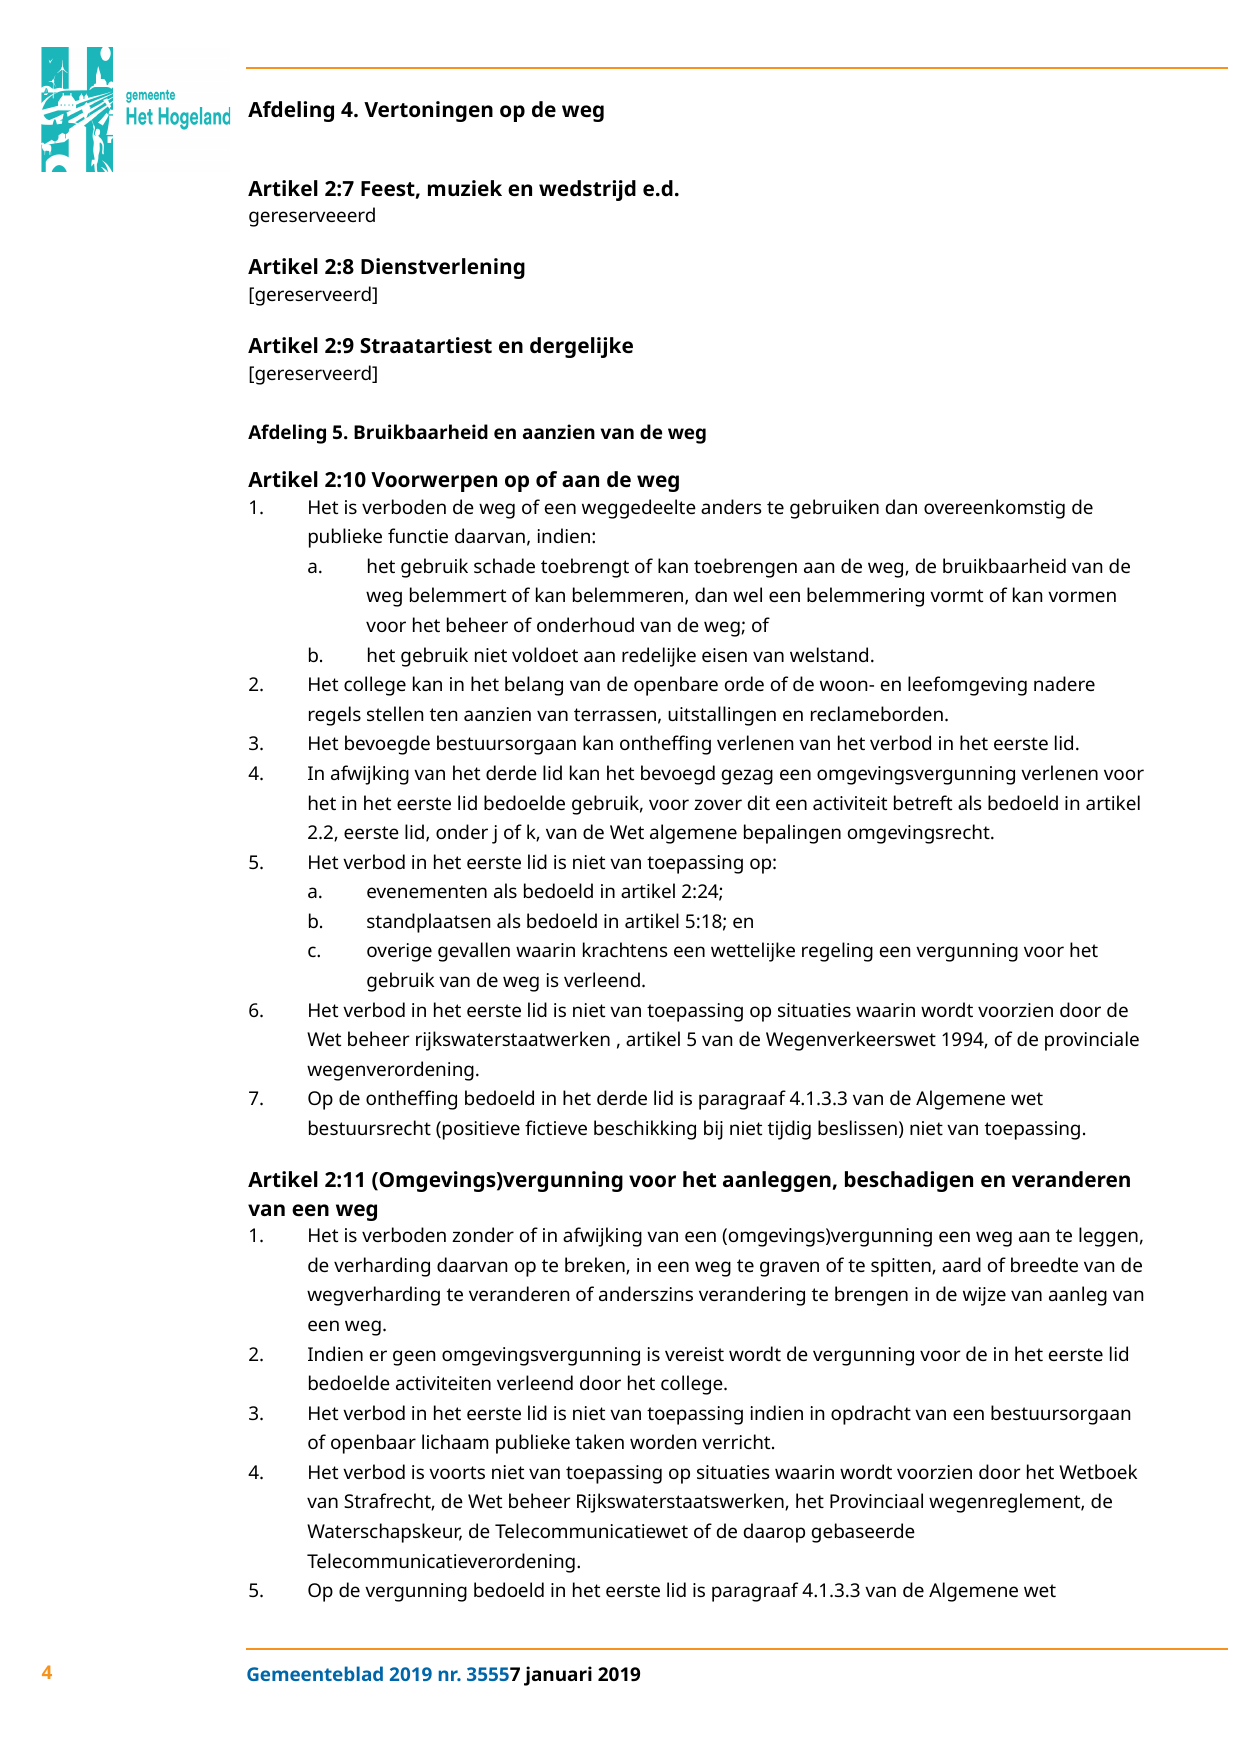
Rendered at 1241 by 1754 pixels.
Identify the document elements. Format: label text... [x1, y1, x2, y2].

list evenementen als bedoeld in artikel 2:24; [307, 878, 1152, 904]
list het gebruik niet voldoet aan redelijke eisen van welstand. [307, 642, 1152, 668]
picture [41, 47, 231, 172]
list Het is verboden zonder of in afwijking van een (omgevings)vergunning een weg aan te leggen, de verharding daarvan op te breken, in een weg te graven of te spitten, aard of breedte van de wegverharding te veranderen of anderszins verandering te brengen in de wijze van aanleg van een weg. [248, 1222, 1152, 1337]
list In afwijking van het derde lid kan het bevoegd gezag een omgevingsvergunning verlenen voor het in het eerste lid bedoelde gebruik, voor zover dit een activiteit betreft als bedoeld in artikel 2.2, eerste lid, onder j of k, van de Wet algemene bepalingen omgevingsrecht. [248, 760, 1152, 845]
text Afdeling 4. Vertoningen op de weg [248, 95, 1152, 123]
list Indien er geen omgevingsvergunning is vereist wordt de vergunning voor de in het eerste lid bedoelde activiteiten verleend door het college. [248, 1341, 1152, 1396]
list Het verbod in het eerste lid is niet van toepassing indien in opdracht van een bestuursorgaan of openbaar lichaam publieke taken worden verricht. [248, 1400, 1152, 1455]
text Afdeling 5. Bruikbaarheid en aanzien van de weg [248, 419, 1152, 445]
text Artikel 2:11 (Omgevings)vergunning voor het aanleggen, beschadigen en veranderen van een weg [248, 1166, 1152, 1222]
text gereserveeerd [248, 202, 1152, 228]
list standplaatsen als bedoeld in artikel 5:18; en [307, 908, 1152, 934]
text Artikel 2:10 Voorwerpen op of aan de weg [248, 466, 1152, 494]
list Het is verboden de weg of een weggedeelte anders te gebruiken dan overeenkomstig de publieke functie daarvan, indien: [248, 494, 1152, 549]
list Het verbod in het eerste lid is niet van toepassing op: [248, 849, 1152, 875]
list Het bevoegde bestuursorgaan kan ontheffing verlenen van het verbod in het eerste lid. [248, 731, 1152, 756]
list Op de ontheffing bedoeld in het derde lid is paragraaf 4.1.3.3 van de Algemene wet bestuursrecht (positieve fictieve beschikking bij niet tijdig beslissen) niet van toepassing. [248, 1086, 1152, 1141]
list Het verbod is voorts niet van toepassing op situaties waarin wordt voorzien door het Wetboek van Strafrecht, de Wet beheer Rijkswaterstaatswerken, het Provinciaal wegenreglement, de Waterschapskeur, de Telecommunicatiewet of de daarop gebaseerde Telecommunicatieverordening. [248, 1459, 1152, 1574]
list Het college kan in het belang van de openbare orde of de woon- en leefomgeving nadere regels stellen ten aanzien van terrassen, uitstallingen en reclameborden. [248, 671, 1152, 727]
list Op de vergunning bedoeld in het eerste lid is paragraaf 4.1.3.3 van de Algemene wet [248, 1577, 1152, 1603]
list Het verbod in het eerste lid is niet van toepassing op situaties waarin wordt voorzien door de Wet beheer rijkswaterstaatwerken , artikel 5 van de Wegenverkeerswet 1994, of de provinciale wegenverordening. [248, 997, 1152, 1082]
text Artikel 2:9 Straatartiest en dergelijke [248, 331, 1152, 360]
list het gebruik schade toebrengt of kan toebrengen aan de weg, de bruikbaarheid van de weg belemmert of kan belemmeren, dan wel een belemmering vormt of kan vormen voor het beheer of onderhoud van de weg; of [307, 553, 1152, 638]
text Artikel 2:7 Feest, muziek en wedstrijd e.d. [248, 174, 1152, 202]
text [gereserveerd] [248, 281, 1152, 307]
text Artikel 2:8 Dienstverlening [248, 252, 1152, 281]
list overige gevallen waarin krachtens een wettelijke regeling een vergunning voor het gebruik van de weg is verleend. [307, 938, 1152, 993]
text [gereserveerd] [248, 360, 1152, 386]
